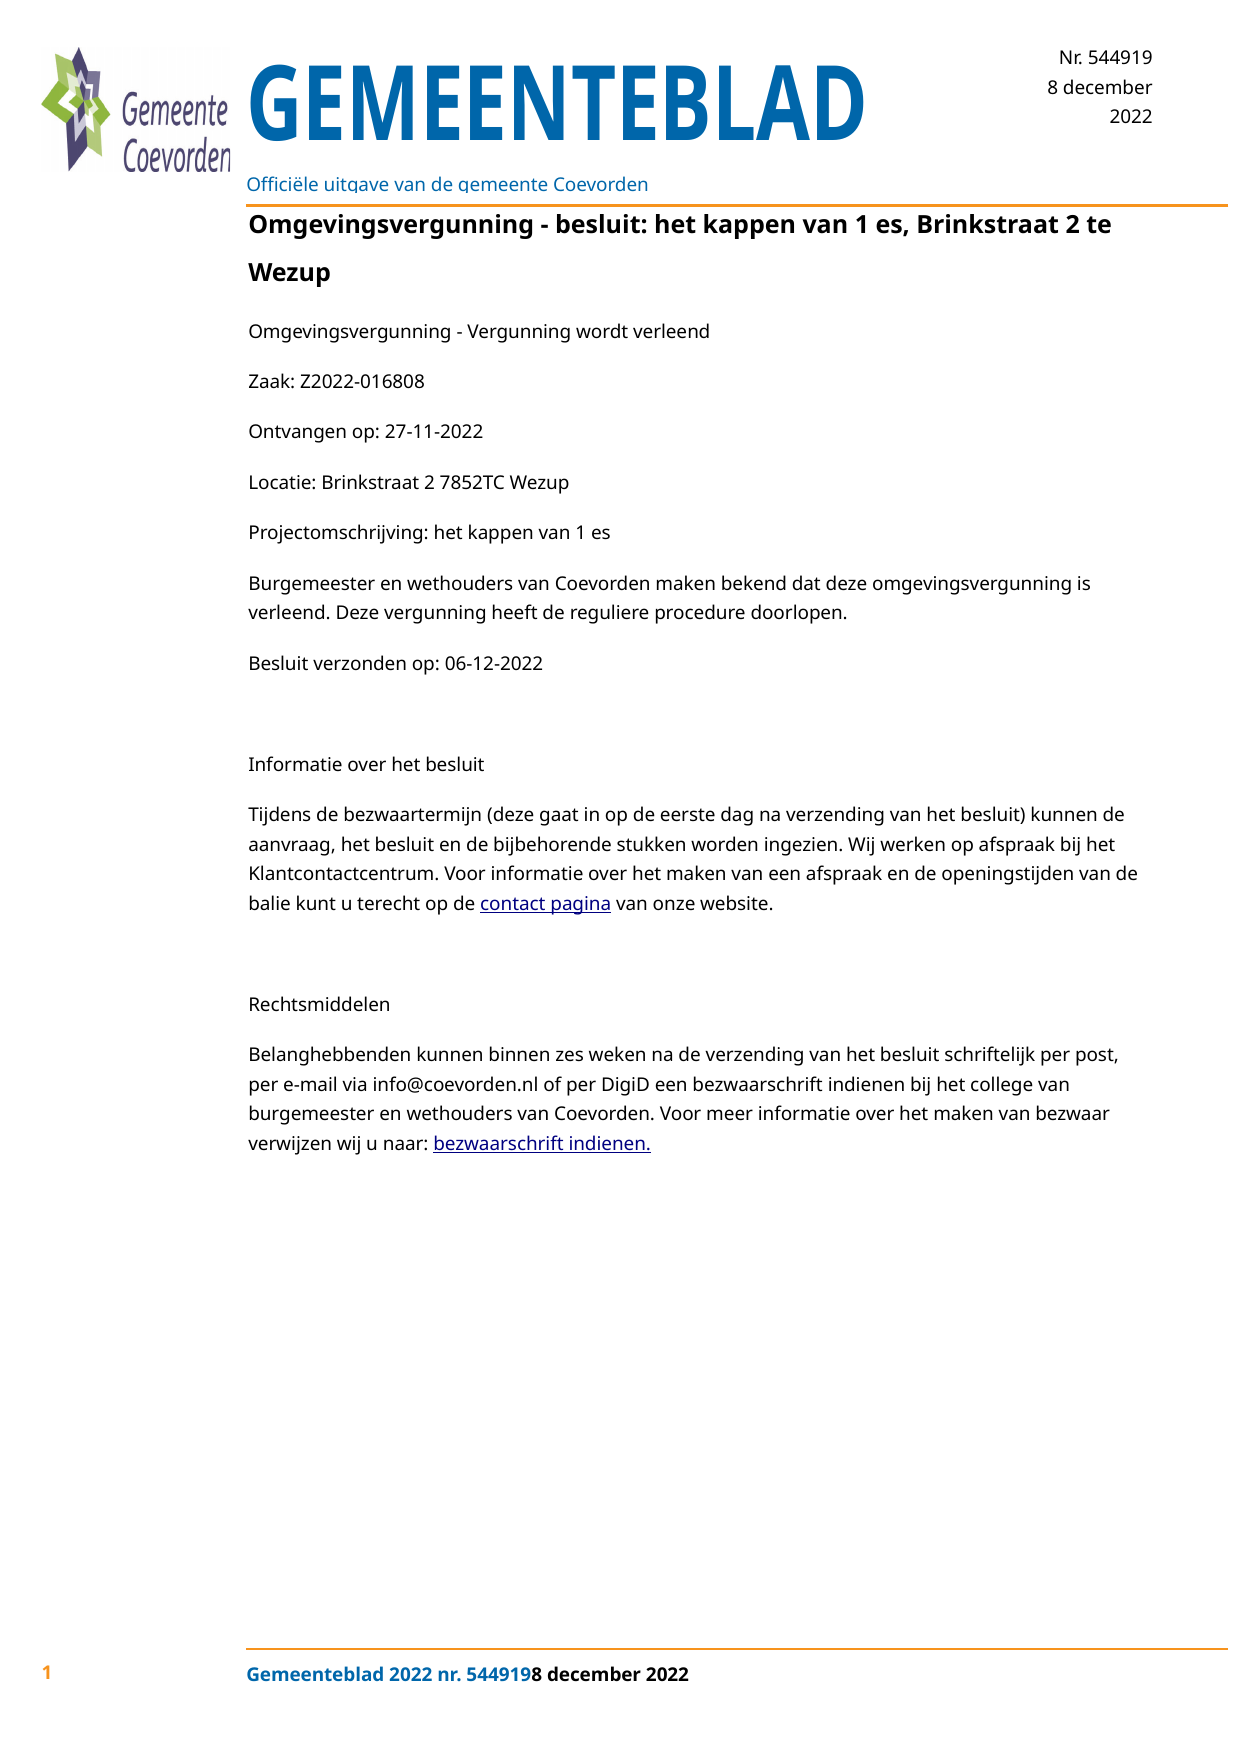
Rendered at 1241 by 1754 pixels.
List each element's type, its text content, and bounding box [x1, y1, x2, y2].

picture [41, 47, 231, 172]
text Ontvangen op: 27-11-2022 [248, 419, 1152, 444]
text Tijdens de bezwaartermijn (deze gaat in op de eerste dag na verzending van het besluit) kunnen de aanvraag, het besluit en de bijbehorende stukken worden ingezien. Wij werken op afspraak bij het Klantcontactcentrum. Voor informatie over het maken van een afspraak en de openingstijden van de balie kunt u terecht op de contact pagina van onze website. [248, 801, 1152, 916]
text Zaak: Z2022-016808 [248, 368, 1152, 394]
text Besluit verzonden op: 06-12-2022 [248, 650, 1152, 676]
text Rechtsmiddelen [248, 991, 1152, 1017]
text Projectomschrijving: het kappen van 1 es [248, 519, 1152, 545]
text Omgevingsvergunning - besluit: het kappen van 1 es, Brinkstraat 2 te Wezup [248, 207, 1152, 288]
text Belanghebbenden kunnen binnen zes weken na de verzending van het besluit schriftelijk per post, per e-mail via info@coevorden.nl of per DigiD een bezwaarschrift indienen bij het college van burgemeester en wethouders van Coevorden. Voor meer informatie over het maken van bezwaar verwijzen wij u naar: bezwaarschrift indienen. [248, 1041, 1152, 1156]
text Informatie over het besluit [248, 751, 1152, 777]
text Burgemeester en wethouders van Coevorden maken bekend dat deze omgevingsvergunning is verleend. Deze vergunning heeft de reguliere procedure doorlopen. [248, 570, 1152, 625]
text Omgevingsvergunning - Vergunning wordt verleend [248, 318, 1152, 344]
text Locatie: Brinkstraat 2 7852TC Wezup [248, 469, 1152, 495]
